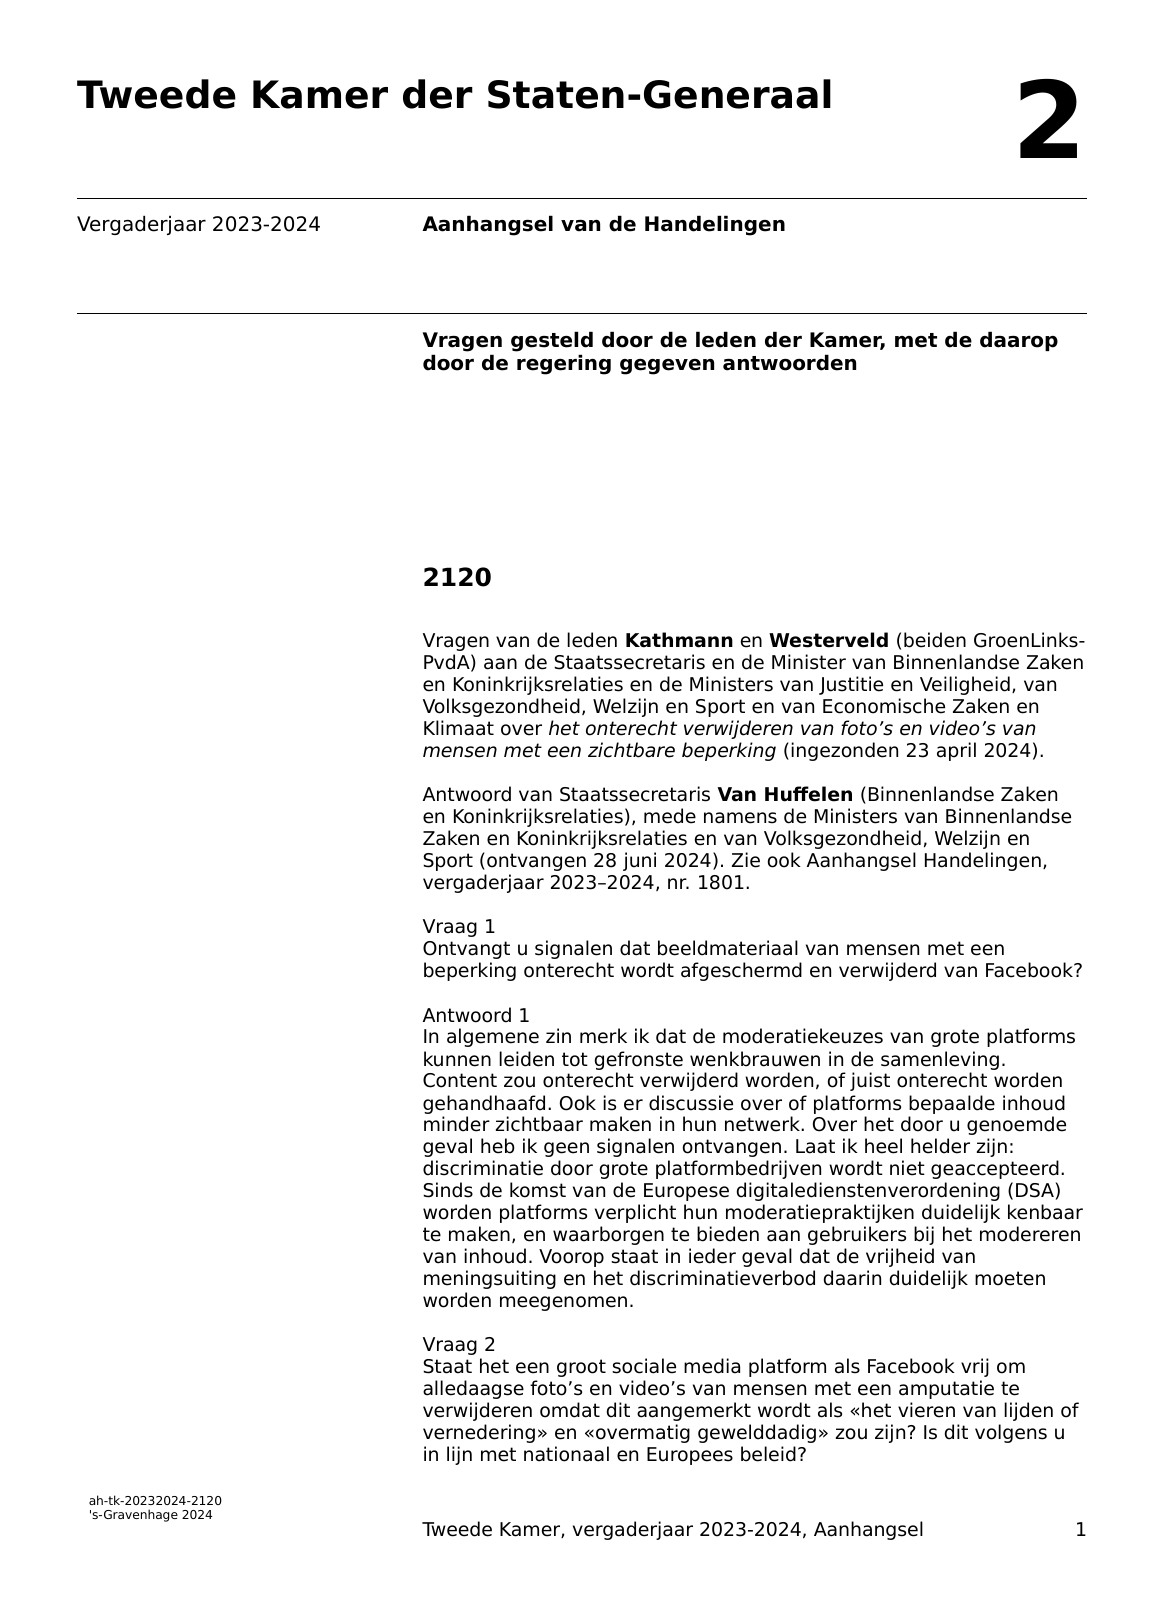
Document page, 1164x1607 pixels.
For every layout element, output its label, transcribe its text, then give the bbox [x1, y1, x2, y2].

text Antwoord 1 [422, 1004, 1087, 1026]
table_cell Vergaderjaar 2023-2024 [77, 199, 422, 313]
text Vraag 1 [422, 916, 1087, 938]
text 2120 [422, 563, 1087, 592]
text In algemene zin merk ik dat de moderatiekeuzes van grote platforms kunnen leiden tot gefronste wenkbrauwen in de samenleving. Content zou onterecht verwijderd worden, of juist onterecht worden gehandhaafd. Ook is er discussie over of platforms bepaalde inhoud minder zichtbaar maken in hun netwerk. Over het door u genoemde geval heb ik geen signalen ontvangen. Laat ik heel helder zijn: discriminatie door grote platformbedrijven wordt niet geaccepteerd. [422, 1026, 1087, 1180]
text Vragen van de leden Kathmann en Westerveld (beiden GroenLinks-PvdA) aan de Staatssecretaris en de Minister van Binnenlandse Zaken en Koninkrijksrelaties en de Ministers van Justitie en Veiligheid, van Volksgezondheid, Welzijn en Sport en van Economische Zaken en Klimaat over het onterecht verwijderen van foto’s en video’s van mensen met een zichtbare beperking (ingezonden 23 april 2024). [422, 630, 1087, 762]
text ah-tk-20232024-2120 [88, 1494, 323, 1508]
text Vraag 2 [422, 1334, 1087, 1356]
table_header Tweede Kamer der Staten-Generaal [77, 59, 886, 198]
text 's-Gravenhage 2024 [88, 1508, 323, 1522]
text Staat het een groot sociale media platform als Facebook vrij om alledaagse foto’s en video’s van mensen met een amputatie te verwijderen omdat dit aangemerkt wordt als «het vieren van lijden of vernedering» en «overmatig gewelddadig» zou zijn? Is dit volgens u in lijn met nationaal en Europees beleid? [422, 1356, 1087, 1466]
text Sinds de komst van de Europese digitaledienstenverordening (DSA) worden platforms verplicht hun moderatiepraktijken duidelijk kenbaar te maken, en waarborgen te bieden aan gebruikers bij het modereren van inhoud. Voorop staat in ieder geval dat de vrijheid van meningsuiting en het discriminatieverbod daarin duidelijk moeten worden meegenomen. [422, 1180, 1087, 1312]
table_cell Aanhangsel van de Handelingen [422, 199, 1087, 313]
text Antwoord van Staatssecretaris Van Huffelen (Binnenlandse Zaken en Koninkrijksrelaties), mede namens de Ministers van Binnenlandse Zaken en Koninkrijksrelaties en van Volksgezondheid, Welzijn en Sport (ontvangen 28 juni 2024). Zie ook Aanhangsel Handelingen, vergaderjaar 2023–2024, nr. 1801. [422, 784, 1087, 894]
table_cell [77, 314, 422, 375]
text Ontvangt u signalen dat beeldmateriaal van mensen met een beperking onterecht wordt afgeschermd en verwijderd van Facebook? [422, 938, 1087, 982]
table_cell Vragen gesteld door de leden der Kamer, met de daarop door de regering gegeven antwoorden [422, 314, 1087, 375]
table_header 2 [886, 59, 1087, 198]
